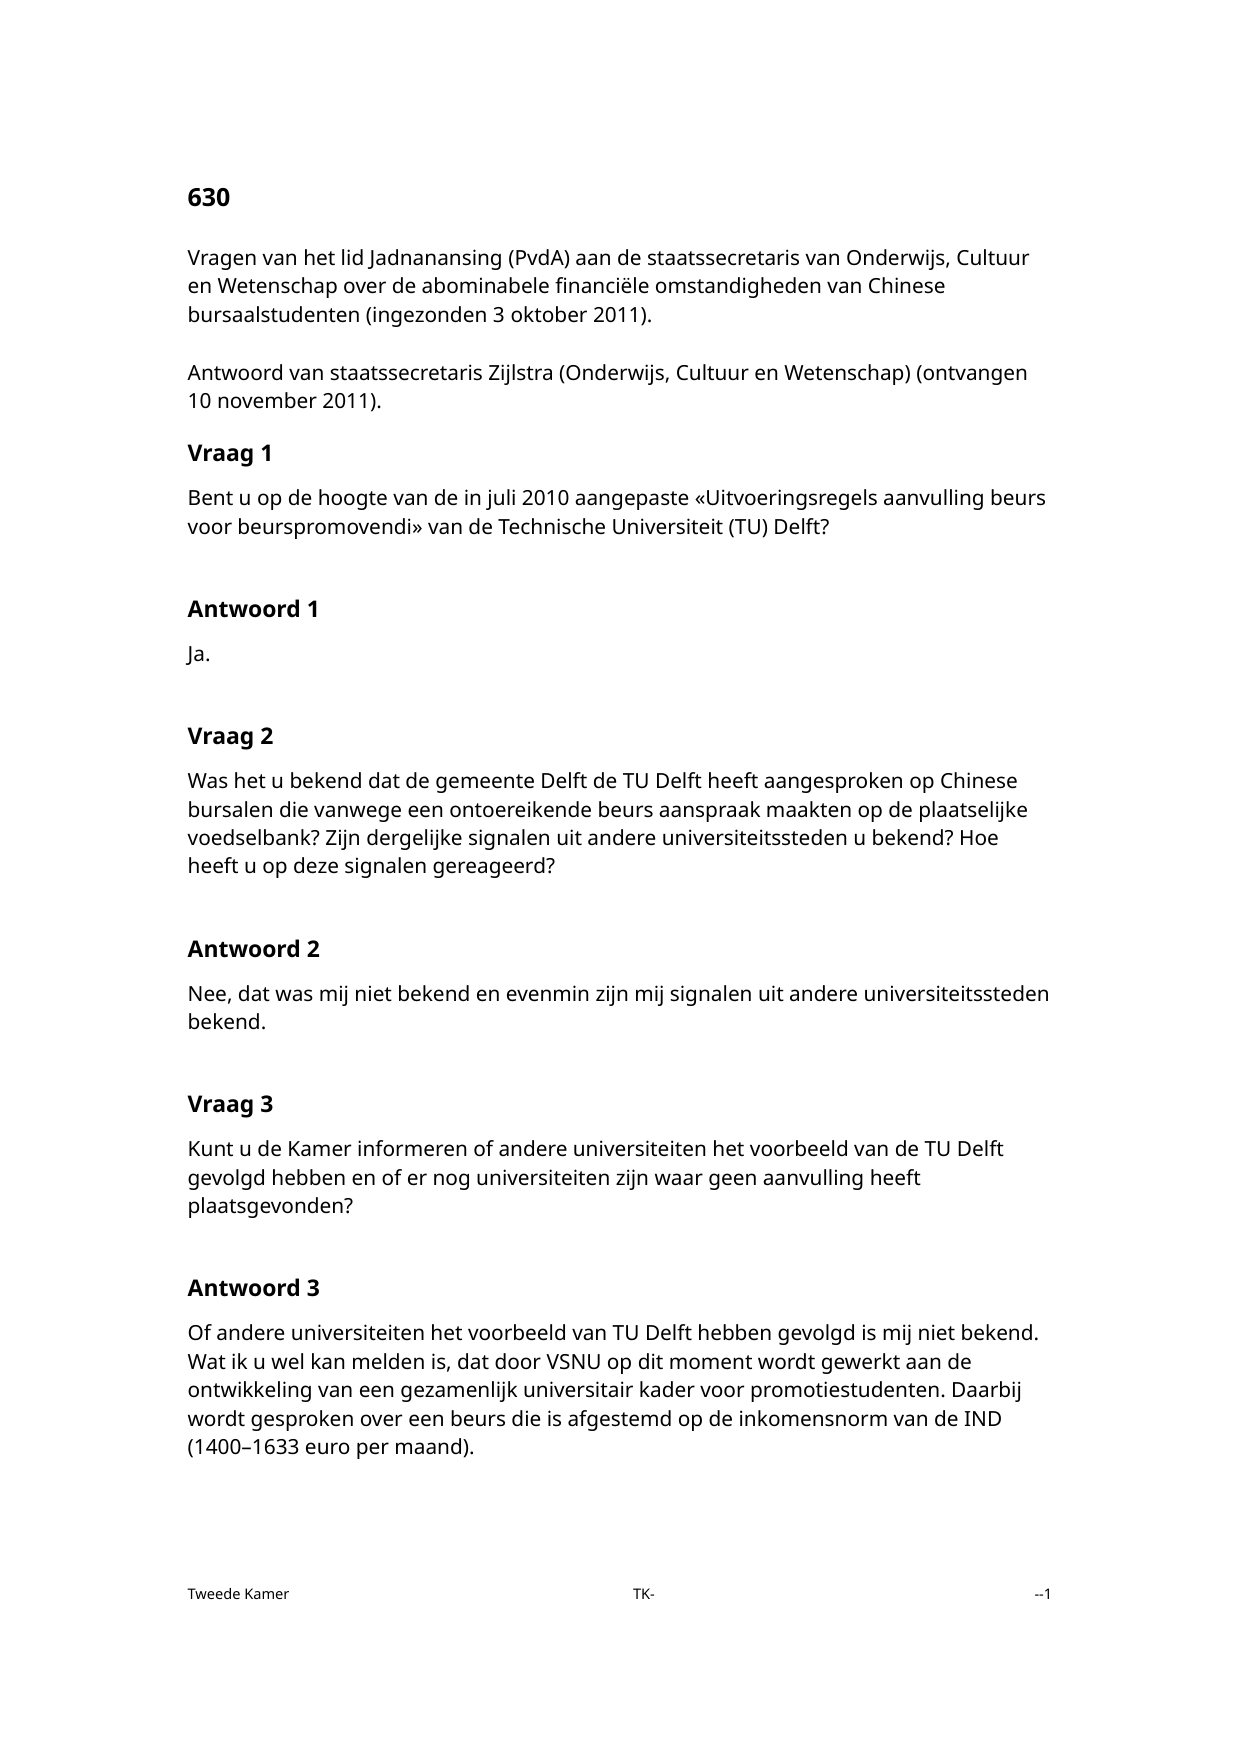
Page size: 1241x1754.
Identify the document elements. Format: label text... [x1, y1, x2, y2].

text Of andere universiteiten het voorbeeld van TU Delft hebben gevolgd is mij niet bekend. Wat ik u wel kan melden is, dat door VSNU op dit moment wordt gewerkt aan de ontwikkeling van een gezamenlijk universitair kader voor promotiestudenten. Daarbij wordt gesproken over een beurs die is afgestemd op de inkomensnorm van de IND (1400–1633 euro per maand). [187, 1318, 1053, 1461]
text Bent u op de hoogte van de in juli 2010 aangepaste «Uitvoeringsregels aanvulling beurs voor beurspromovendi» van de Technische Universiteit (TU) Delft? [187, 483, 1053, 540]
text Was het u bekend dat de gemeente Delft de TU Delft heeft aangesproken op Chinese bursalen die vanwege een ontoereikende beurs aanspraak maakten op de plaatselijke voedselbank? Zijn dergelijke signalen uit andere universiteitssteden u bekend? Hoe heeft u op deze signalen gereageerd? [187, 766, 1053, 880]
text Antwoord van staatssecretaris Zijlstra (Onderwijs, Cultuur en Wetenschap) (ontvangen 10 november 2011). [187, 358, 1053, 415]
text Kunt u de Kamer informeren of andere universiteiten het voorbeeld van de TU Delft gevolgd hebben en of er nog universiteiten zijn waar geen aanvulling heeft plaatsgevonden? [187, 1134, 1053, 1220]
text 630 [187, 179, 1053, 213]
subtitle Vraag 1 [187, 437, 1053, 468]
text Ja. [187, 639, 1053, 667]
text Vragen van het lid Jadnanansing (PvdA) aan de staatssecretaris van Onderwijs, Cultuur en Wetenschap over de abominabele financiële omstandigheden van Chinese bursaalstudenten (ingezonden 3 oktober 2011). [187, 243, 1053, 328]
subtitle Vraag 3 [187, 1088, 1053, 1119]
subtitle Antwoord 1 [187, 593, 1053, 624]
subtitle Vraag 2 [187, 720, 1053, 751]
subtitle Antwoord 2 [187, 932, 1053, 964]
text Nee, dat was mij niet bekend en evenmin zijn mij signalen uit andere universiteitssteden bekend. [187, 979, 1053, 1036]
subtitle Antwoord 3 [187, 1272, 1053, 1303]
